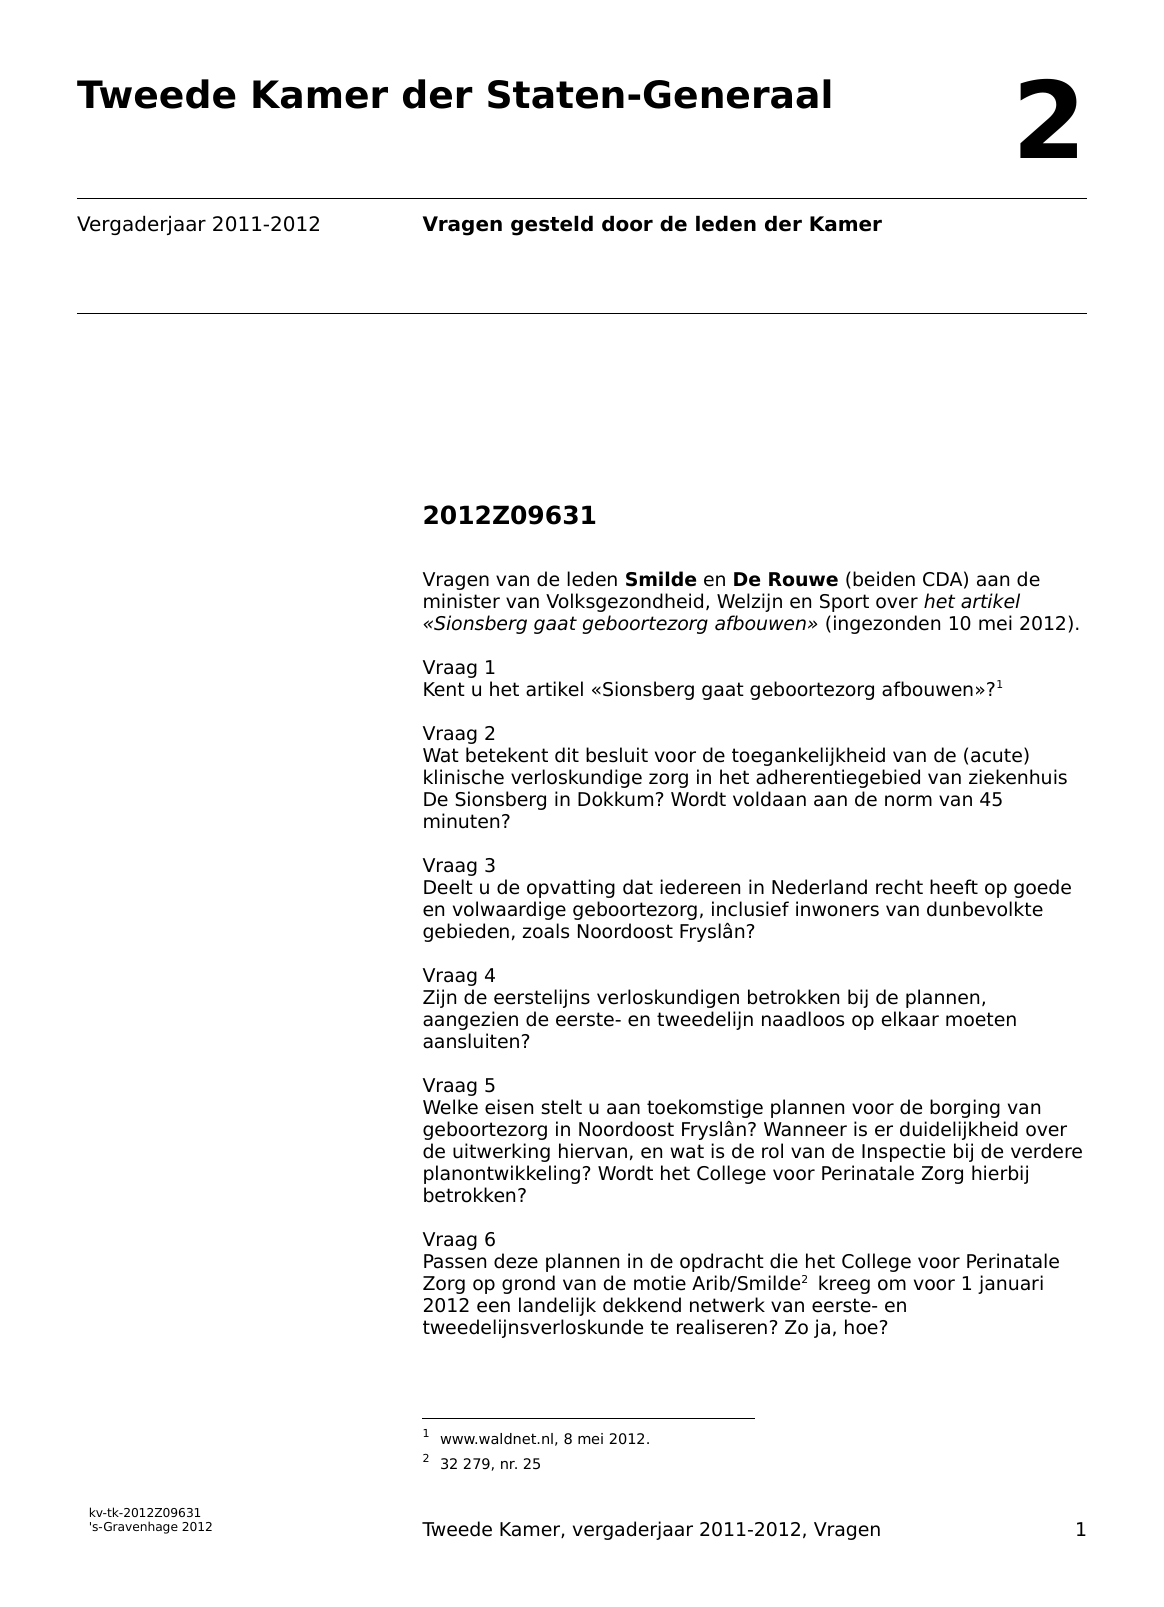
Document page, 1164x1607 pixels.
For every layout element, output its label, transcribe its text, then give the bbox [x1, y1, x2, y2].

table_header 2 [886, 59, 1087, 198]
table_cell Vergaderjaar 2011-2012 [77, 199, 422, 313]
text Vraag 5 [422, 1075, 1087, 1097]
text kv-tk-2012Z09631 [88, 1506, 323, 1520]
text Vraag 4 [422, 965, 1087, 987]
text 2012Z09631 [422, 501, 1087, 531]
text 's-Gravenhage 2012 [88, 1520, 323, 1534]
text www.waldnet.nl, 8 mei 2012. [422, 1427, 1087, 1449]
text Vraag 1 [422, 657, 1087, 679]
text Wat betekent dit besluit voor de toegankelijkheid van de (acute) klinische verloskundige zorg in het adherentiegebied van ziekenhuis De Sionsberg in Dokkum? Wordt voldaan aan de norm van 45 minuten? [422, 745, 1087, 833]
text Vraag 2 [422, 723, 1087, 745]
text Vraag 3 [422, 855, 1087, 877]
text Kent u het artikel «Sionsberg gaat geboortezorg afbouwen»? [422, 679, 1087, 701]
text Vraag 6 [422, 1229, 1087, 1251]
text Deelt u de opvatting dat iedereen in Nederland recht heeft op goede en volwaardige geboortezorg, inclusief inwoners van dunbevolkte gebieden, zoals Noordoost Fryslân? [422, 877, 1087, 943]
text Zijn de eerstelijns verloskundigen betrokken bij de plannen, aangezien de eerste- en tweedelijn naadloos op elkaar moeten aansluiten? [422, 987, 1087, 1053]
table_header Tweede Kamer der Staten-Generaal [77, 59, 886, 198]
table_cell Vragen gesteld door de leden der Kamer [422, 199, 1087, 313]
text Vragen van de leden Smilde en De Rouwe (beiden CDA) aan de minister van Volksgezondheid, Welzijn en Sport over het artikel «Sionsberg gaat geboortezorg afbouwen» (ingezonden 10 mei 2012). [422, 569, 1087, 635]
text 32 279, nr. 25 [422, 1452, 1087, 1474]
text Passen deze plannen in de opdracht die het College voor Perinatale Zorg op grond van de motie Arib/Smilde kreeg om voor 1 januari 2012 een landelijk dekkend netwerk van eerste- en tweedelijnsverloskunde te realiseren? Zo ja, hoe? [422, 1251, 1087, 1339]
text Welke eisen stelt u aan toekomstige plannen voor de borging van geboortezorg in Noordoost Fryslân? Wanneer is er duidelijkheid over de uitwerking hiervan, en wat is de rol van de Inspectie bij de verdere planontwikkeling? Wordt het College voor Perinatale Zorg hierbij betrokken? [422, 1097, 1087, 1207]
